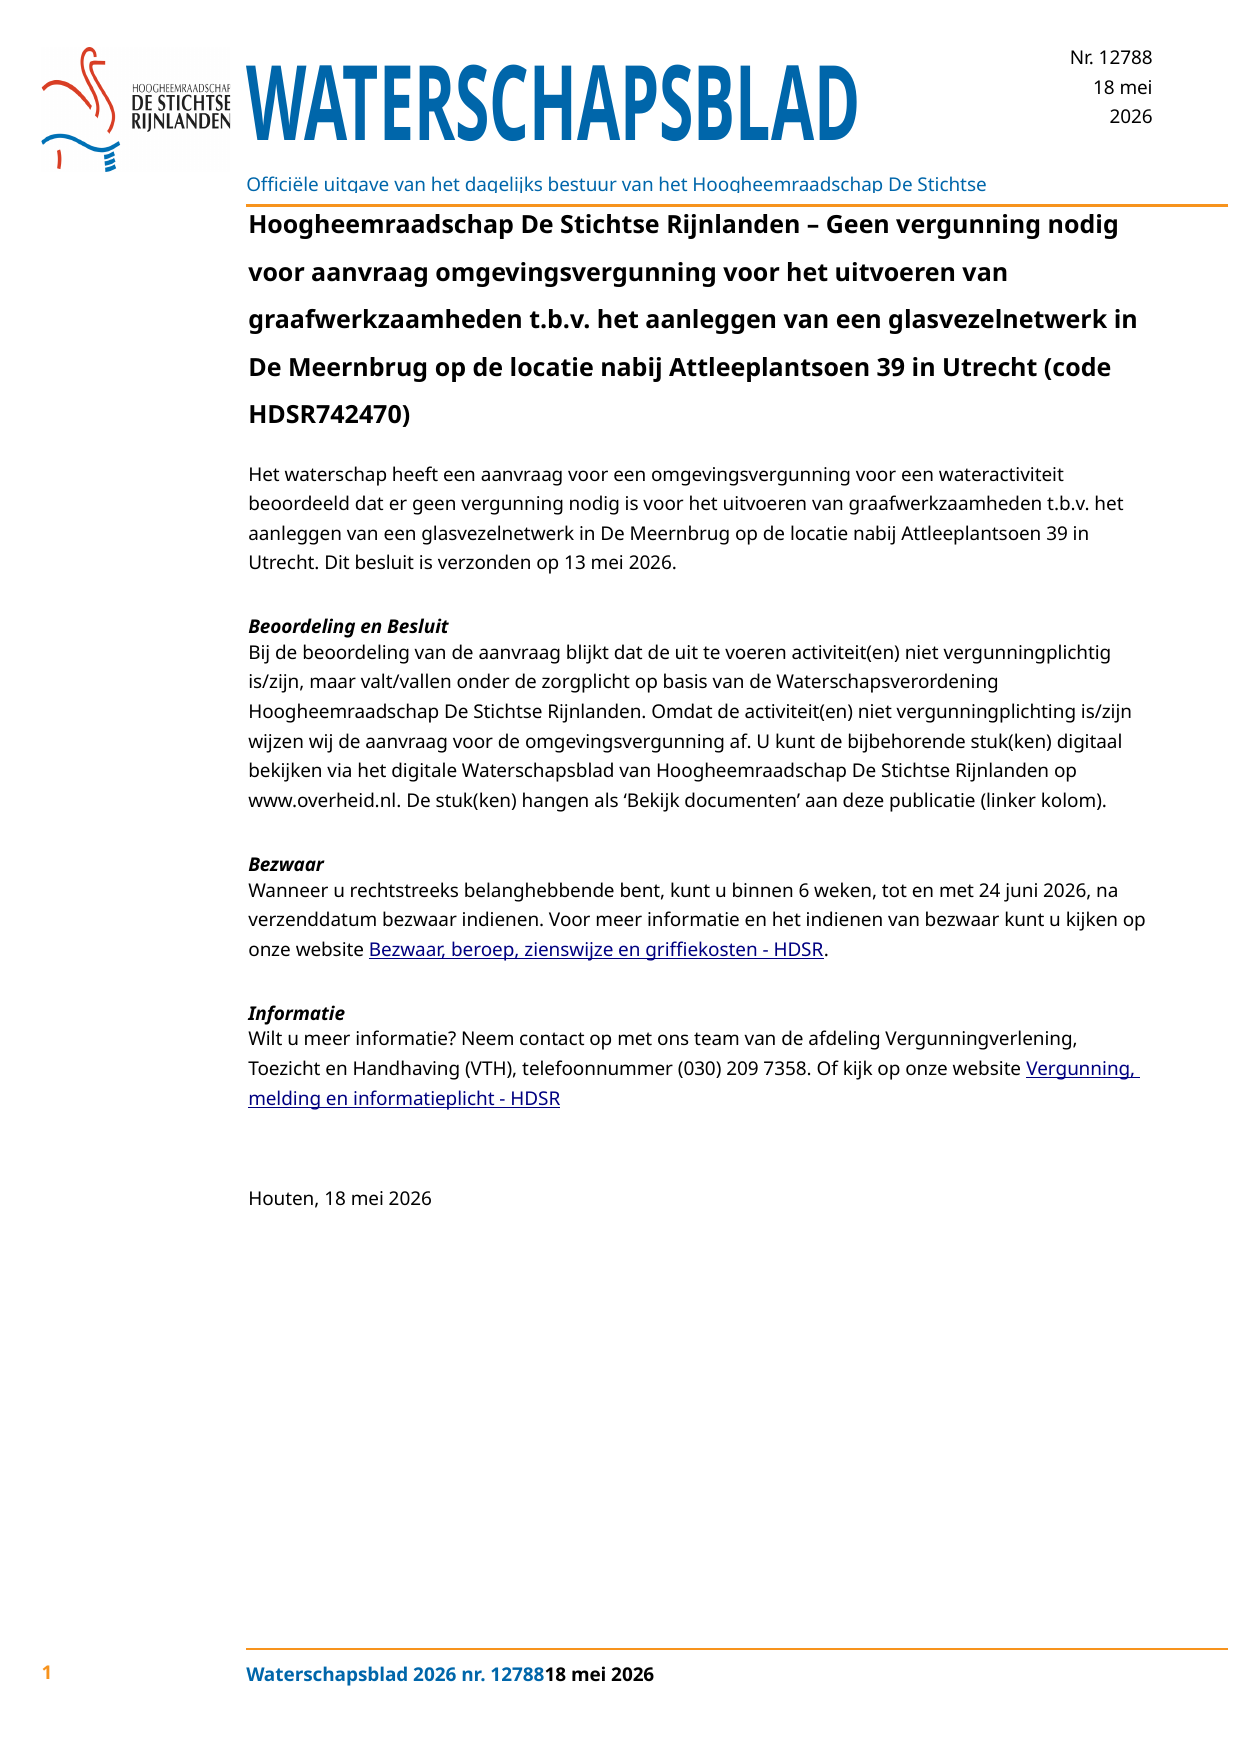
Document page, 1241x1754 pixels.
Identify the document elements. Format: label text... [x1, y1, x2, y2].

text Wilt u meer informatie? Neem contact op met ons team van de afdeling Vergunningverlening, Toezicht en Handhaving (VTH), telefoonnummer (030) 209 7358. Of kijk op onze website Vergunning, melding en informatieplicht - HDSR [248, 1026, 1152, 1111]
text Wanneer u rechtstreeks belanghebbende bent, kunt u binnen 6 weken, tot en met 24 juni 2026, na verzenddatum bezwaar indienen. Voor meer informatie en het indienen van bezwaar kunt u kijken op onze website Bezwaar, beroep, zienswijze en griffiekosten - HDSR. [248, 877, 1152, 962]
text Informatie [248, 1000, 1152, 1026]
text Het waterschap heeft een aanvraag voor een omgevingsvergunning voor een wateractiviteit beoordeeld dat er geen vergunning nodig is voor het uitvoeren van graafwerkzaamheden t.b.v. het aanleggen van een glasvezelnetwerk in De Meernbrug op de locatie nabij Attleeplantsoen 39 in Utrecht. Dit besluit is verzonden op 13 mei 2026. [248, 461, 1152, 575]
text Hoogheemraadschap De Stichtse Rijnlanden – Geen vergunning nodig voor aanvraag omgevingsvergunning voor het uitvoeren van graafwerkzaamheden t.b.v. het aanleggen van een glasvezelnetwerk in De Meernbrug op de locatie nabij Attleeplantsoen 39 in Utrecht (code HDSR742470) [248, 207, 1152, 431]
text Beoordeling en Besluit [248, 613, 1152, 639]
text Houten, 18 mei 2026 [248, 1186, 1152, 1211]
text Bezwaar [248, 851, 1152, 877]
picture [41, 47, 231, 172]
text Bij de beoordeling van de aanvraag blijkt dat de uit te voeren activiteit(en) niet vergunningplichtig is/zijn, maar valt/vallen onder de zorgplicht op basis van de Waterschapsverordening Hoogheemraadschap De Stichtse Rijnlanden. Omdat de activiteit(en) niet vergunningplichting is/zijn wijzen wij de aanvraag voor de omgevingsvergunning af. U kunt de bijbehorende stuk(ken) digitaal bekijken via het digitale Waterschapsblad van Hoogheemraadschap De Stichtse Rijnlanden op www.overheid.nl. De stuk(ken) hangen als ‘Bekijk documenten’ aan deze publicatie (linker kolom). [248, 639, 1152, 813]
